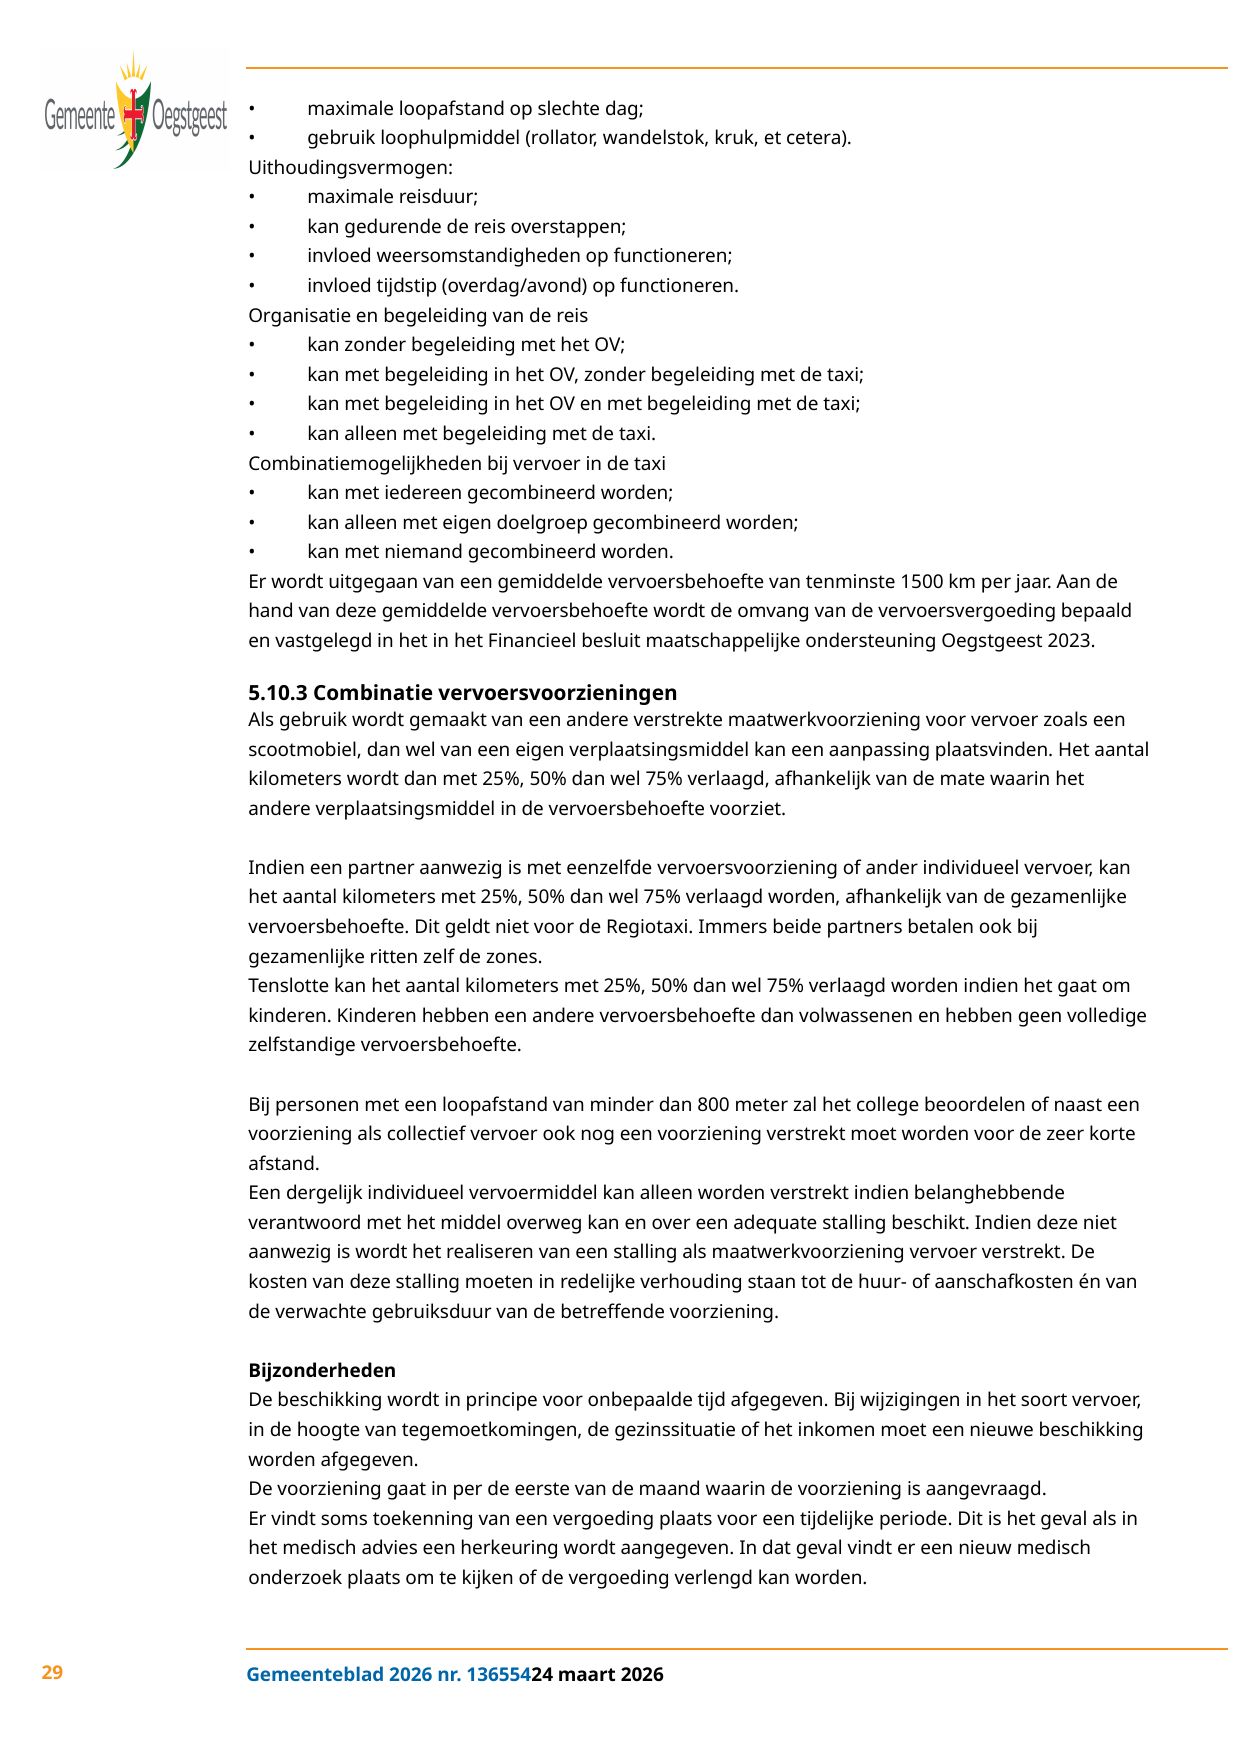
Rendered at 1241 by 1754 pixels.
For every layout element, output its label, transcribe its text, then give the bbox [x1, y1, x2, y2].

text De voorziening gaat in per de eerste van de maand waarin de voorziening is aangevraagd. [248, 1475, 1152, 1501]
text Uithoudingsvermogen: [248, 154, 1152, 180]
list maximale loopafstand op slechte dag; [248, 95, 1152, 121]
list kan met niemand gecombineerd worden. [248, 538, 1152, 564]
list kan met begeleiding in het OV, zonder begeleiding met de taxi; [248, 361, 1152, 387]
text De beschikking wordt in principe voor onbepaalde tijd afgegeven. Bij wijzigingen in het soort vervoer, in de hoogte van tegemoetkomingen, de gezinssituatie of het inkomen moet een nieuwe beschikking worden afgegeven. [248, 1387, 1152, 1471]
list kan met begeleiding in het OV en met begeleiding met de taxi; [248, 391, 1152, 416]
text Een dergelijk individueel vervoermiddel kan alleen worden verstrekt indien belanghebbende verantwoord met het middel overweg kan en over een adequate stalling beschikt. Indien deze niet aanwezig is wordt het realiseren van een stalling als maatwerkvoorziening vervoer verstrekt. De kosten van deze stalling moeten in redelijke verhouding staan tot de huur- of aanschafkosten én van de verwachte gebruiksduur van de betreffende voorziening. [248, 1179, 1152, 1323]
text Er wordt uitgegaan van een gemiddelde vervoersbehoefte van tenminste 1500 km per jaar. Aan de hand van deze gemiddelde vervoersbehoefte wordt de omvang van de vervoersvergoeding bepaald en vastgelegd in het in het Financieel besluit maatschappelijke ondersteuning Oegstgeest 2023. [248, 568, 1152, 653]
list kan zonder begeleiding met het OV; [248, 331, 1152, 357]
text Indien een partner aanwezig is met eenzelfde vervoersvoorziening of ander individueel vervoer, kan het aantal kilometers met 25%, 50% dan wel 75% verlaagd worden, afhankelijk van de gezamenlijke vervoersbehoefte. Dit geldt niet voor de Regiotaxi. Immers beide partners betalen ook bij gezamenlijke ritten zelf de zones. [248, 854, 1152, 968]
text Organisatie en begeleiding van de reis [248, 302, 1152, 328]
text Bijzonderheden [248, 1357, 1152, 1383]
list invloed weersomstandigheden op functioneren; [248, 243, 1152, 268]
picture [41, 47, 231, 172]
list invloed tijdstip (overdag/avond) op functioneren. [248, 272, 1152, 298]
list gebruik loophulpmiddel (rollator, wandelstok, kruk, et cetera). [248, 124, 1152, 150]
text Als gebruik wordt gemaakt van een andere verstrekte maatwerkvoorziening voor vervoer zoals een scootmobiel, dan wel van een eigen verplaatsingsmiddel kan een aanpassing plaatsvinden. Het aantal kilometers wordt dan met 25%, 50% dan wel 75% verlaagd, afhankelijk van de mate waarin het andere verplaatsingsmiddel in de vervoersbehoefte voorziet. [248, 706, 1152, 821]
text Tenslotte kan het aantal kilometers met 25%, 50% dan wel 75% verlaagd worden indien het gaat om kinderen. Kinderen hebben een andere vervoersbehoefte dan volwassenen en hebben geen volledige zelfstandige vervoersbehoefte. [248, 972, 1152, 1057]
list kan alleen met begeleiding met de taxi. [248, 420, 1152, 446]
list maximale reisduur; [248, 183, 1152, 209]
list kan gedurende de reis overstappen; [248, 213, 1152, 239]
list kan met iedereen gecombineerd worden; [248, 479, 1152, 505]
text Bij personen met een loopafstand van minder dan 800 meter zal het college beoordelen of naast een voorziening als collectief vervoer ook nog een voorziening verstrekt moet worden voor de zeer korte afstand. [248, 1091, 1152, 1176]
text Er vindt soms toekenning van een vergoeding plaats voor een tijdelijke periode. Dit is het geval als in het medisch advies een herkeuring wordt aangegeven. In dat geval vindt er een nieuw medisch onderzoek plaats om te kijken of de vergoeding verlengd kan worden. [248, 1505, 1152, 1590]
list kan alleen met eigen doelgroep gecombineerd worden; [248, 509, 1152, 535]
text 5.10.3 Combinatie vervoersvoorzieningen [248, 678, 1152, 706]
text Combinatiemogelijkheden bij vervoer in de taxi [248, 450, 1152, 476]
